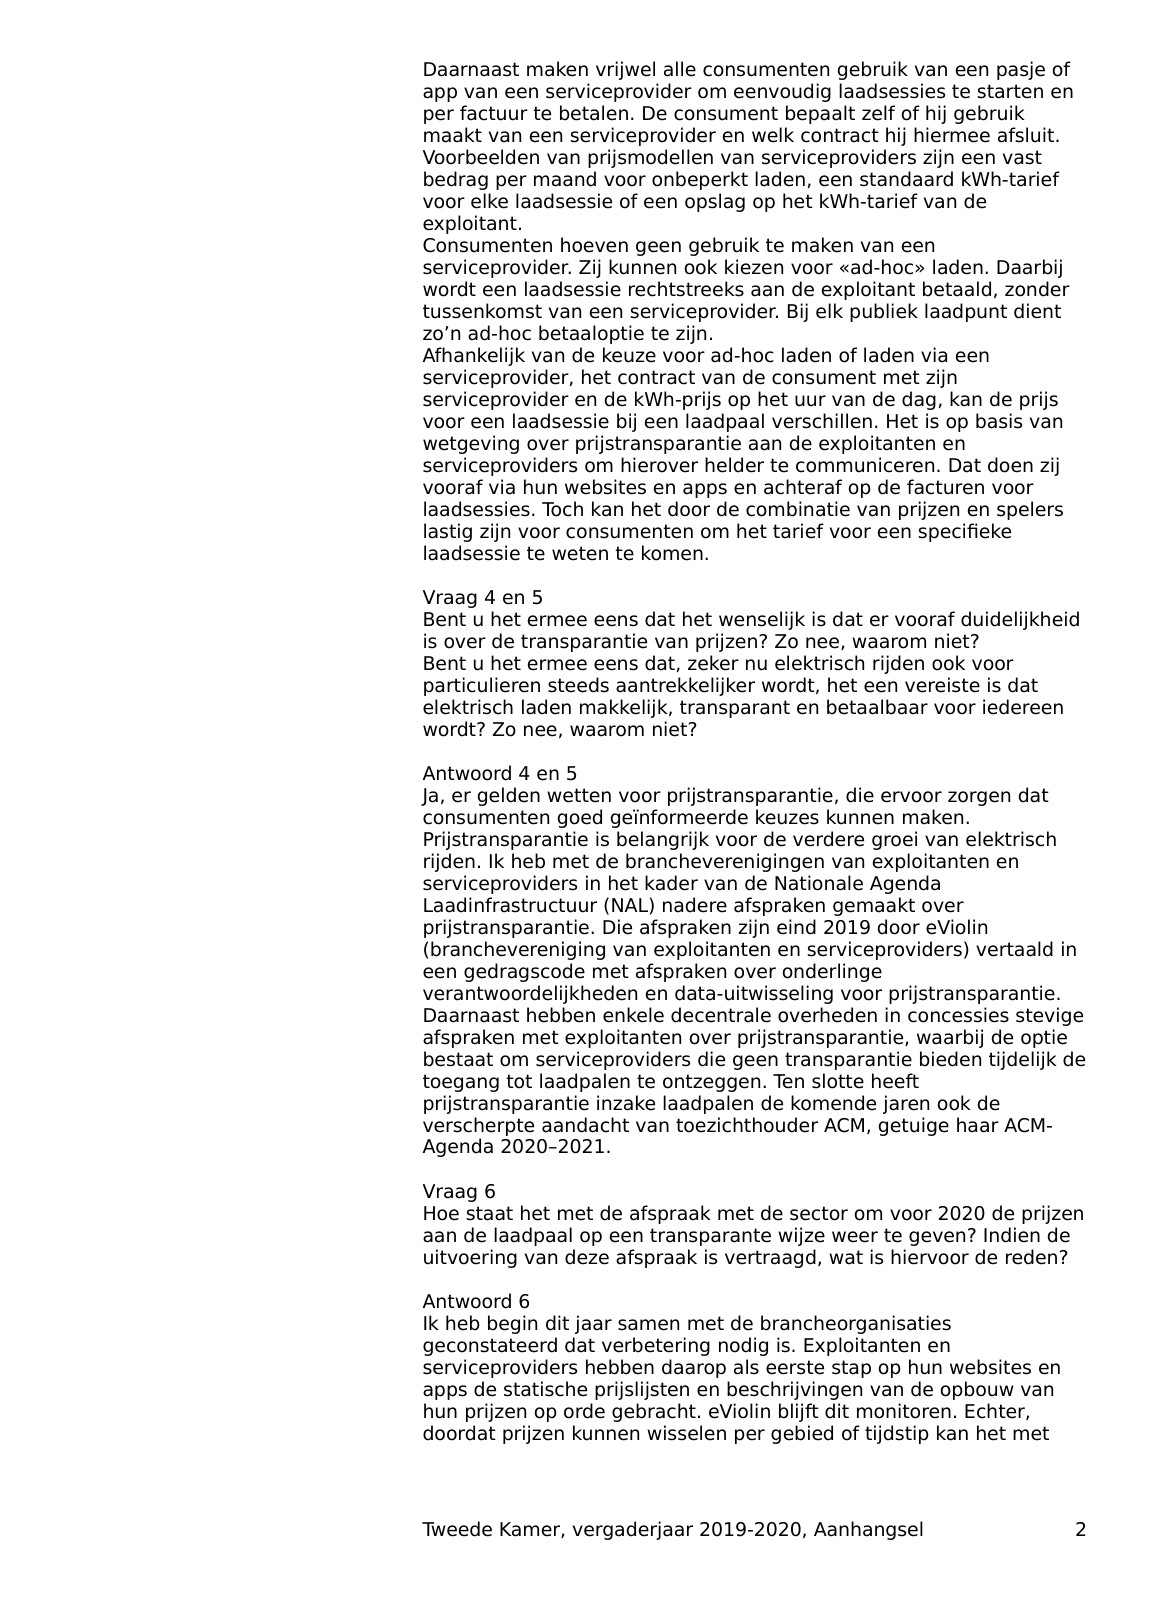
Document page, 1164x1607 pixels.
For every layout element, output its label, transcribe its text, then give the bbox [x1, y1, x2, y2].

text Hoe staat het met de afspraak met de sector om voor 2020 de prijzen aan de laadpaal op een transparante wijze weer te geven? Indien de uitvoering van deze afspraak is vertraagd, wat is hiervoor de reden? [422, 1203, 1087, 1268]
text Antwoord 6 [422, 1291, 1087, 1313]
text Bent u het ermee eens dat het wenselijk is dat er vooraf duidelijkheid is over de transparantie van prijzen? Zo nee, waarom niet? [422, 609, 1087, 653]
text Bent u het ermee eens dat, zeker nu elektrisch rijden ook voor particulieren steeds aantrekkelijker wordt, het een vereiste is dat elektrisch laden makkelijk, transparant en betaalbaar voor iedereen wordt? Zo nee, waarom niet? [422, 653, 1087, 741]
text Consumenten hoeven geen gebruik te maken van een serviceprovider. Zij kunnen ook kiezen voor «ad-hoc» laden. Daarbij wordt een laadsessie rechtstreeks aan de exploitant betaald, zonder tussenkomst van een serviceprovider. Bij elk publiek laadpunt dient zo’n ad-hoc betaaloptie te zijn. [422, 235, 1087, 345]
text Ik heb begin dit jaar samen met de brancheorganisaties geconstateerd dat verbetering nodig is. Exploitanten en serviceproviders hebben daarop als eerste stap op hun websites en apps de statische prijslijsten en beschrijvingen van de opbouw van hun prijzen op orde gebracht. eViolin blijft dit monitoren. Echter, doordat prijzen kunnen wisselen per gebied of tijdstip kan het met [422, 1313, 1087, 1444]
text Antwoord 4 en 5 [422, 763, 1087, 785]
text Vraag 4 en 5 [422, 587, 1087, 609]
text Daarnaast maken vrijwel alle consumenten gebruik van een pasje of app van een serviceprovider om eenvoudig laadsessies te starten en per factuur te betalen. De consument bepaalt zelf of hij gebruik maakt van een serviceprovider en welk contract hij hiermee afsluit. Voorbeelden van prijsmodellen van serviceproviders zijn een vast bedrag per maand voor onbeperkt laden, een standaard kWh-tarief voor elke laadsessie of een opslag op het kWh-tarief van de exploitant. [422, 59, 1087, 235]
text Afhankelijk van de keuze voor ad-hoc laden of laden via een serviceprovider, het contract van de consument met zijn serviceprovider en de kWh-prijs op het uur van de dag, kan de prijs voor een laadsessie bij een laadpaal verschillen. Het is op basis van wetgeving over prijstransparantie aan de exploitanten en serviceproviders om hierover helder te communiceren. Dat doen zij vooraf via hun websites en apps en achteraf op de facturen voor laadsessies. Toch kan het door de combinatie van prijzen en spelers lastig zijn voor consumenten om het tarief voor een specifieke laadsessie te weten te komen. [422, 345, 1087, 564]
text Vraag 6 [422, 1181, 1087, 1203]
text Ja, er gelden wetten voor prijstransparantie, die ervoor zorgen dat consumenten goed geïnformeerde keuzes kunnen maken. Prijstransparantie is belangrijk voor de verdere groei van elektrisch rijden. Ik heb met de brancheverenigingen van exploitanten en serviceproviders in het kader van de Nationale Agenda Laadinfrastructuur (NAL) nadere afspraken gemaakt over prijstransparantie. Die afspraken zijn eind 2019 door eViolin (branchevereniging van exploitanten en serviceproviders) vertaald in een gedragscode met afspraken over onderlinge verantwoordelijkheden en data-uitwisseling voor prijstransparantie. Daarnaast hebben enkele decentrale overheden in concessies stevige afspraken met exploitanten over prijstransparantie, waarbij de optie bestaat om serviceproviders die geen transparantie bieden tijdelijk de toegang tot laadpalen te ontzeggen. Ten slotte heeft prijstransparantie inzake laadpalen de komende jaren ook de verscherpte aandacht van toezichthouder ACM, getuige haar ACM-Agenda 2020–2021. [422, 785, 1087, 1158]
